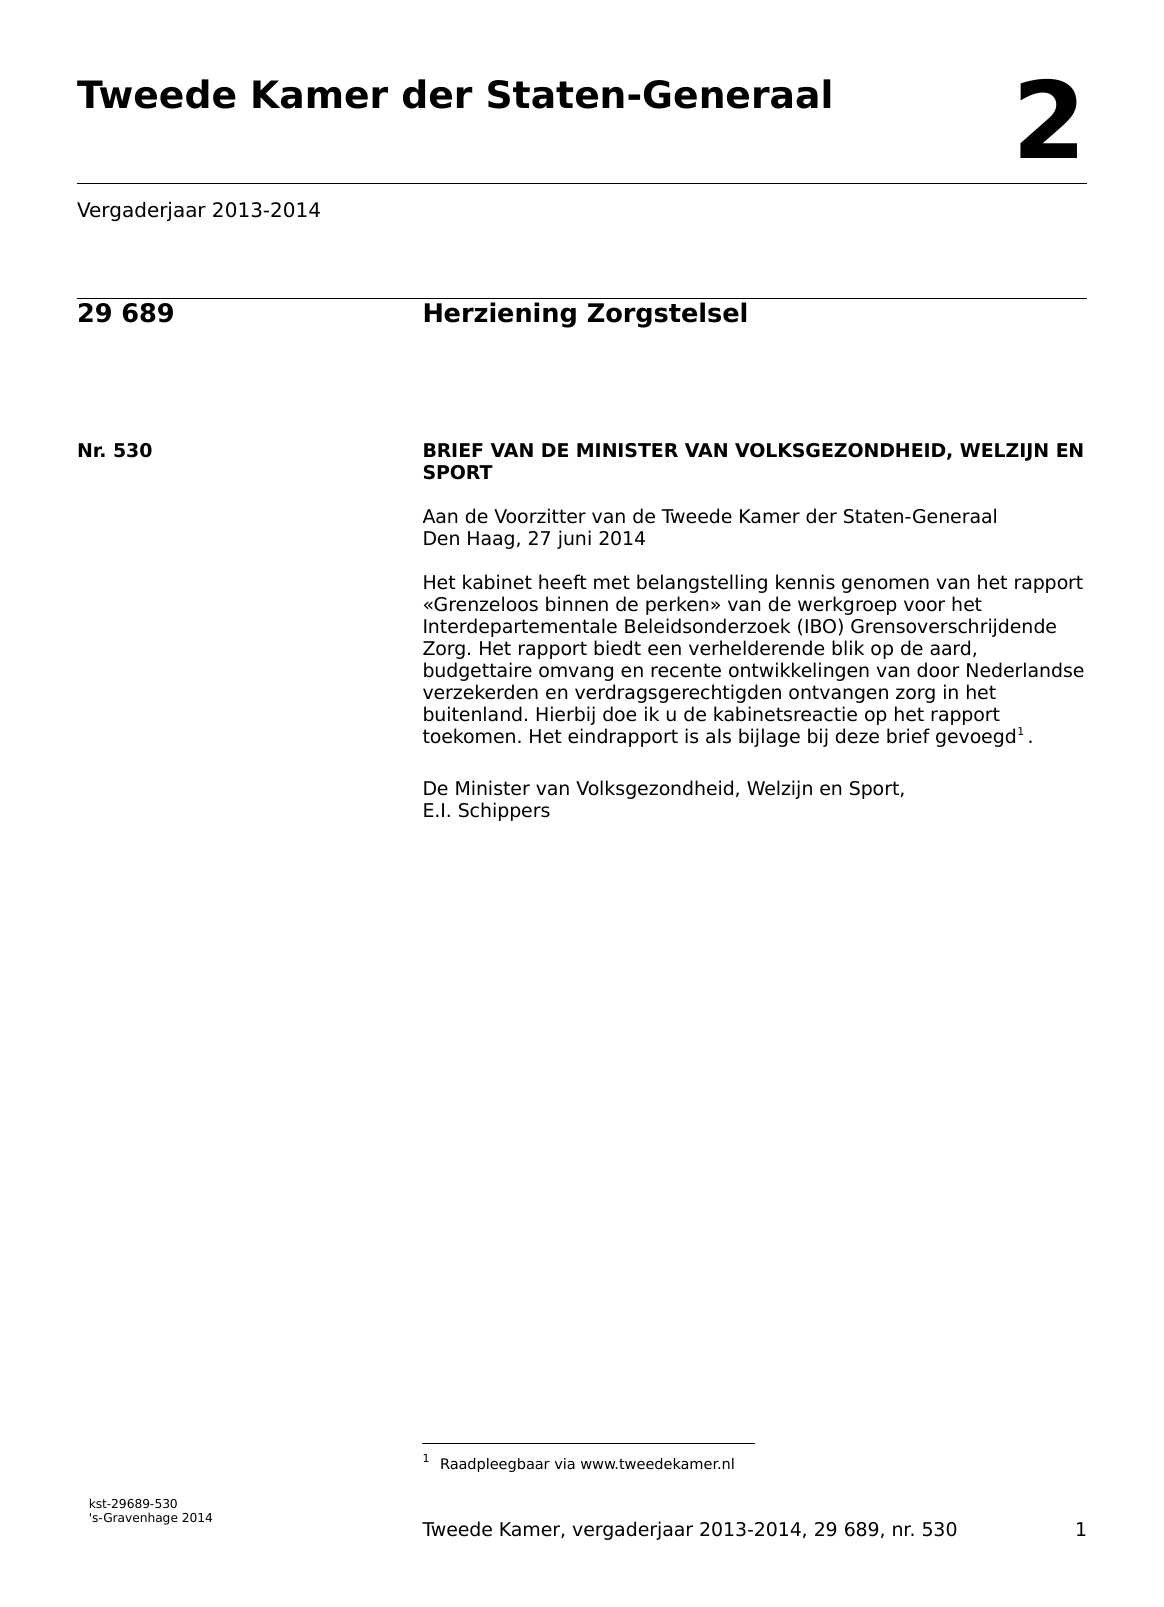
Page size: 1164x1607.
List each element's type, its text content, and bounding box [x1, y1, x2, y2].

text kst-29689-530 [88, 1497, 323, 1511]
text Den Haag, 27 juni 2014 [422, 528, 1087, 550]
text Het kabinet heeft met belangstelling kennis genomen van het rapport «Grenzeloos binnen de perken» van de werkgroep voor het Interdepartementale Beleidsonderzoek (IBO) Grensoverschrijdende Zorg. Het rapport biedt een verhelderende blik op de aard, budgettaire omvang en recente ontwikkelingen van door Nederlandse verzekerden en verdragsgerechtigden ontvangen zorg in het buitenland. Hierbij doe ik u de kabinetsreactie op het rapport toekomen. Het eindrapport is als bijlage bij deze brief gevoegd. [422, 572, 1087, 748]
text 's-Gravenhage 2014 [88, 1511, 323, 1525]
text Raadpleegbaar via www.tweedekamer.nl [422, 1452, 1087, 1474]
text Aan de Voorzitter van de Tweede Kamer der Staten-Generaal [422, 506, 1087, 528]
table_header Tweede Kamer der Staten-Generaal [77, 59, 886, 183]
text De Minister van Volksgezondheid, Welzijn en Sport, E.I. Schippers [422, 778, 1087, 822]
subtitle 29 689 Herziening Zorgstelsel [77, 299, 1087, 329]
table_cell Vergaderjaar 2013-2014 [77, 184, 1087, 298]
table_header 2 [886, 59, 1087, 183]
subtitle Nr. 530 BRIEF VAN DE MINISTER VAN VOLKSGEZONDHEID, WELZIJN EN SPORT [77, 440, 1087, 484]
